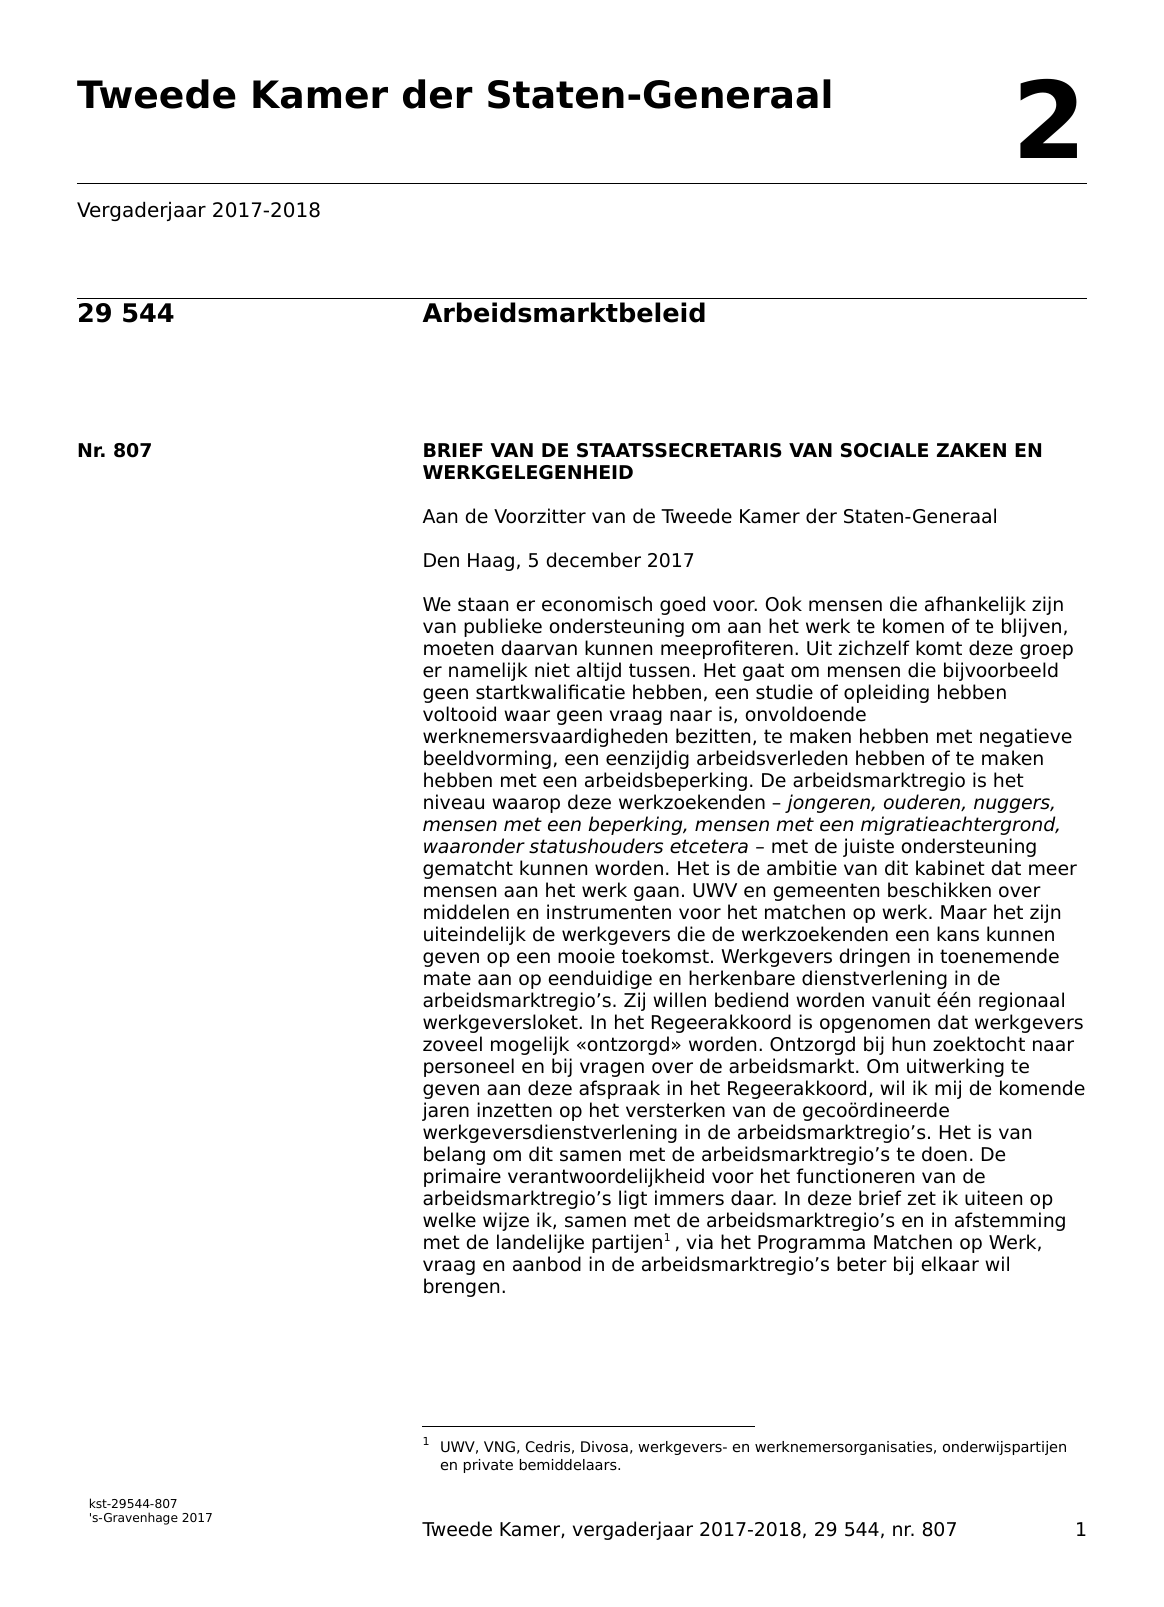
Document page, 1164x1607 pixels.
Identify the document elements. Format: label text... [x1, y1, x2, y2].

text kst-29544-807 [88, 1497, 323, 1511]
table_cell Vergaderjaar 2017-2018 [77, 184, 1087, 298]
text We staan er economisch goed voor. Ook mensen die afhankelijk zijn van publieke ondersteuning om aan het werk te komen of te blijven, moeten daarvan kunnen meeprofiteren. Uit zichzelf komt deze groep er namelijk niet altijd tussen. Het gaat om mensen die bijvoorbeeld geen startkwalificatie hebben, een studie of opleiding hebben voltooid waar geen vraag naar is, onvoldoende werknemersvaardigheden bezitten, te maken hebben met negatieve beeldvorming, een eenzijdig arbeidsverleden hebben of te maken hebben met een arbeidsbeperking. De arbeidsmarktregio is het niveau waarop deze werkzoekenden – jongeren, ouderen, nuggers, mensen met een beperking, mensen met een migratieachtergrond, waaronder statushouders etcetera – met de juiste ondersteuning gematcht kunnen worden. Het is de ambitie van dit kabinet dat meer mensen aan het werk gaan. UWV en gemeenten beschikken over middelen en instrumenten voor het matchen op werk. Maar het zijn uiteindelijk de werkgevers die de werkzoekenden een kans kunnen geven op een mooie toekomst. Werkgevers dringen in toenemende mate aan op eenduidige en herkenbare dienstverlening in de arbeidsmarktregio’s. Zij willen bediend worden vanuit één regionaal werkgeversloket. In het Regeerakkoord is opgenomen dat werkgevers zoveel mogelijk «ontzorgd» worden. Ontzorgd bij hun zoektocht naar personeel en bij vragen over de arbeidsmarkt. Om uitwerking te geven aan deze afspraak in het Regeerakkoord, wil ik mij de komende jaren inzetten op het versterken van de gecoördineerde werkgeversdienstverlening in de arbeidsmarktregio’s. Het is van belang om dit samen met de arbeidsmarktregio’s te doen. De primaire verantwoordelijkheid voor het functioneren van de arbeidsmarktregio’s ligt immers daar. In deze brief zet ik uiteen op welke wijze ik, samen met de arbeidsmarktregio’s en in afstemming met de landelijke partijen, via het Programma Matchen op Werk, vraag en aanbod in de arbeidsmarktregio’s beter bij elkaar wil brengen. [422, 594, 1087, 1297]
text UWV, VNG, Cedris, Divosa, werkgevers- en werknemersorganisaties, onderwijspartijen en private bemiddelaars. [422, 1435, 1087, 1474]
subtitle 29 544 Arbeidsmarktbeleid [77, 299, 1087, 329]
text Aan de Voorzitter van de Tweede Kamer der Staten-Generaal [422, 506, 1087, 528]
table_header Tweede Kamer der Staten-Generaal [77, 59, 886, 183]
text Den Haag, 5 december 2017 [422, 550, 1087, 572]
table_header 2 [886, 59, 1087, 183]
subtitle Nr. 807 BRIEF VAN DE STAATSSECRETARIS VAN SOCIALE ZAKEN EN WERKGELEGENHEID [77, 440, 1087, 484]
text 's-Gravenhage 2017 [88, 1511, 323, 1525]
